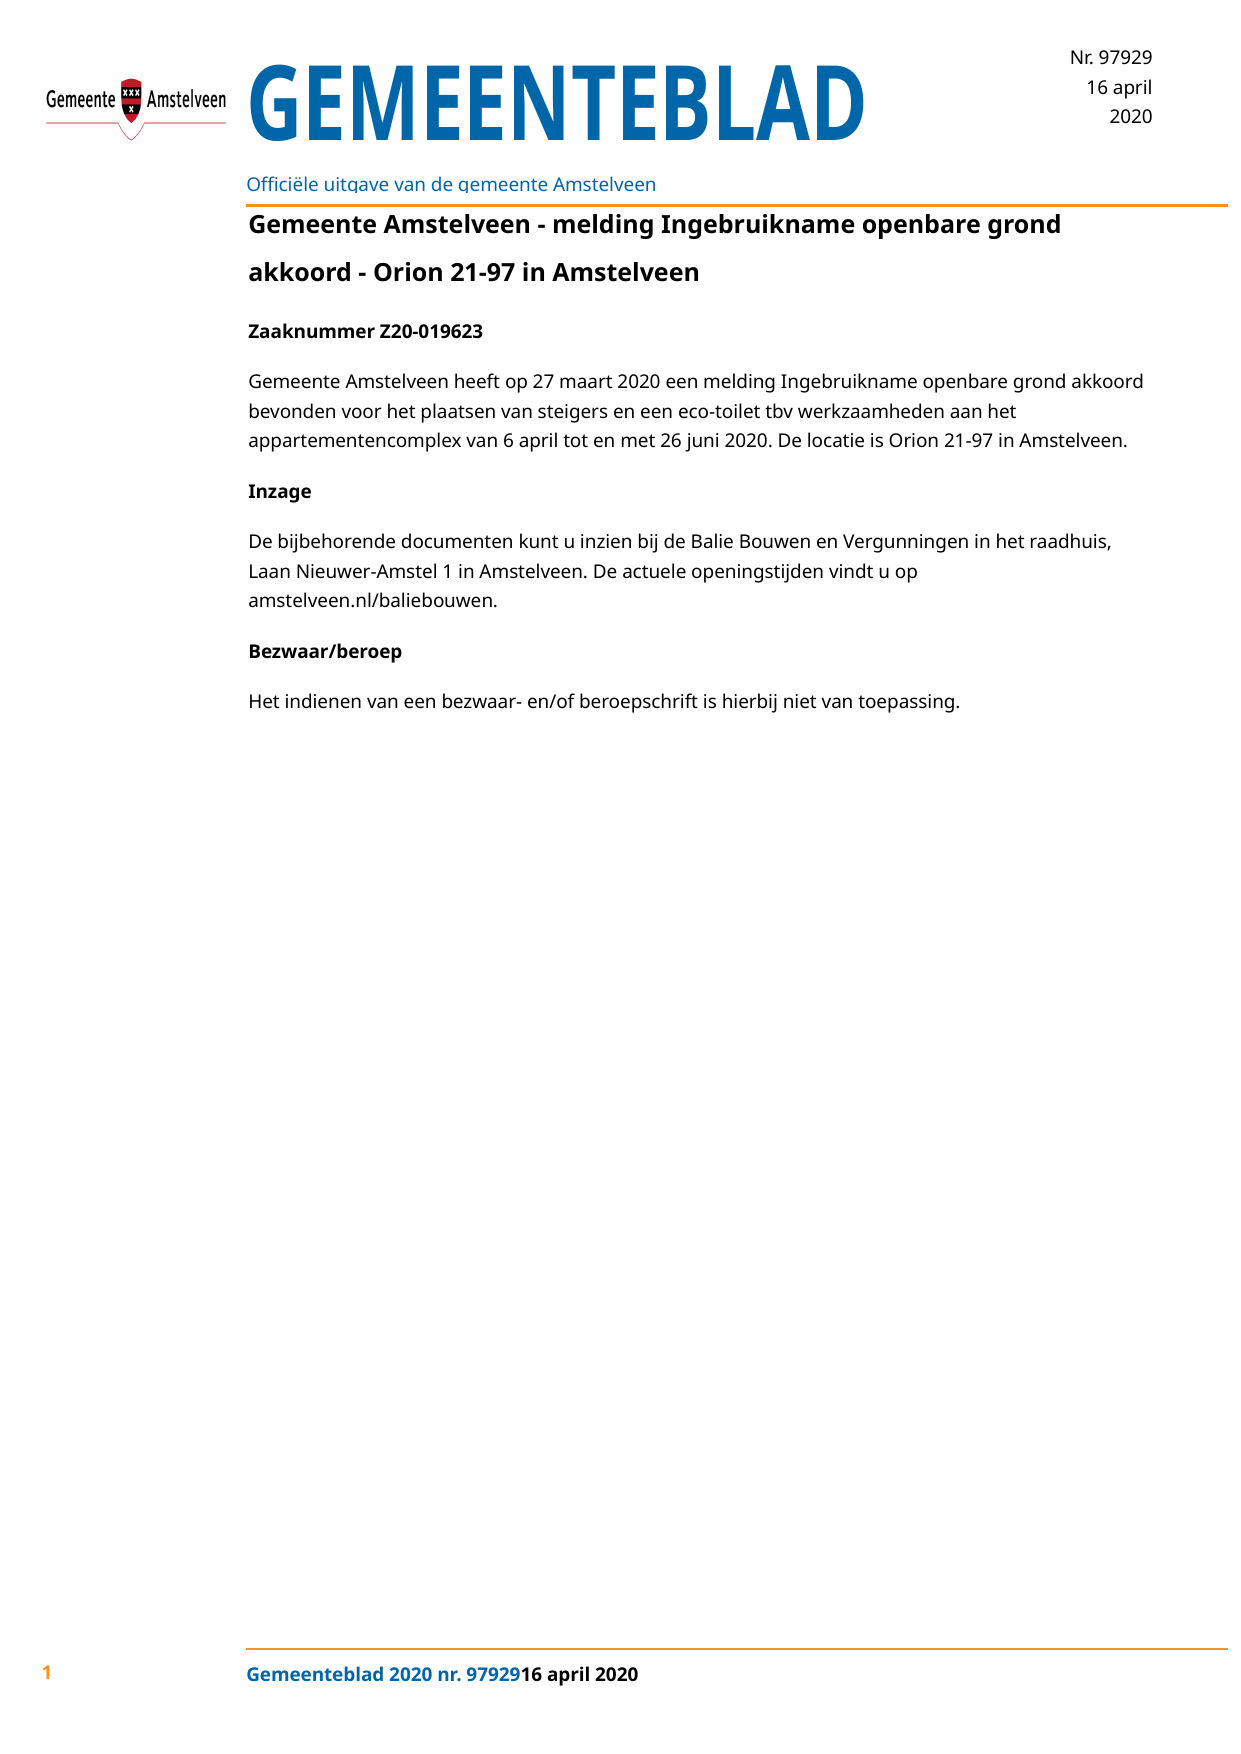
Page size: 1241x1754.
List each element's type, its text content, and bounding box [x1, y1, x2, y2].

text Inzage [248, 478, 1152, 504]
text Het indienen van een bezwaar- en/of beroepschrift is hierbij niet van toepassing. [248, 688, 1152, 714]
text De bijbehorende documenten kunt u inzien bij de Balie Bouwen en Vergunningen in het raadhuis, Laan Nieuwer-Amstel 1 in Amstelveen. De actuele openingstijden vindt u op amstelveen.nl/baliebouwen. [248, 528, 1152, 613]
text Gemeente Amstelveen - melding Ingebruikname openbare grond akkoord - Orion 21-97 in Amstelveen [248, 207, 1152, 288]
text Gemeente Amstelveen heeft op 27 maart 2020 een melding Ingebruikname openbare grond akkoord bevonden voor het plaatsen van steigers en een eco-toilet tbv werkzaamheden aan het appartementencomplex van 6 april tot en met 26 juni 2020. De locatie is Orion 21-97 in Amstelveen. [248, 368, 1152, 453]
picture [41, 47, 231, 172]
text Bezwaar/beroep [248, 638, 1152, 664]
text Zaaknummer Z20-019623 [248, 318, 1152, 344]
